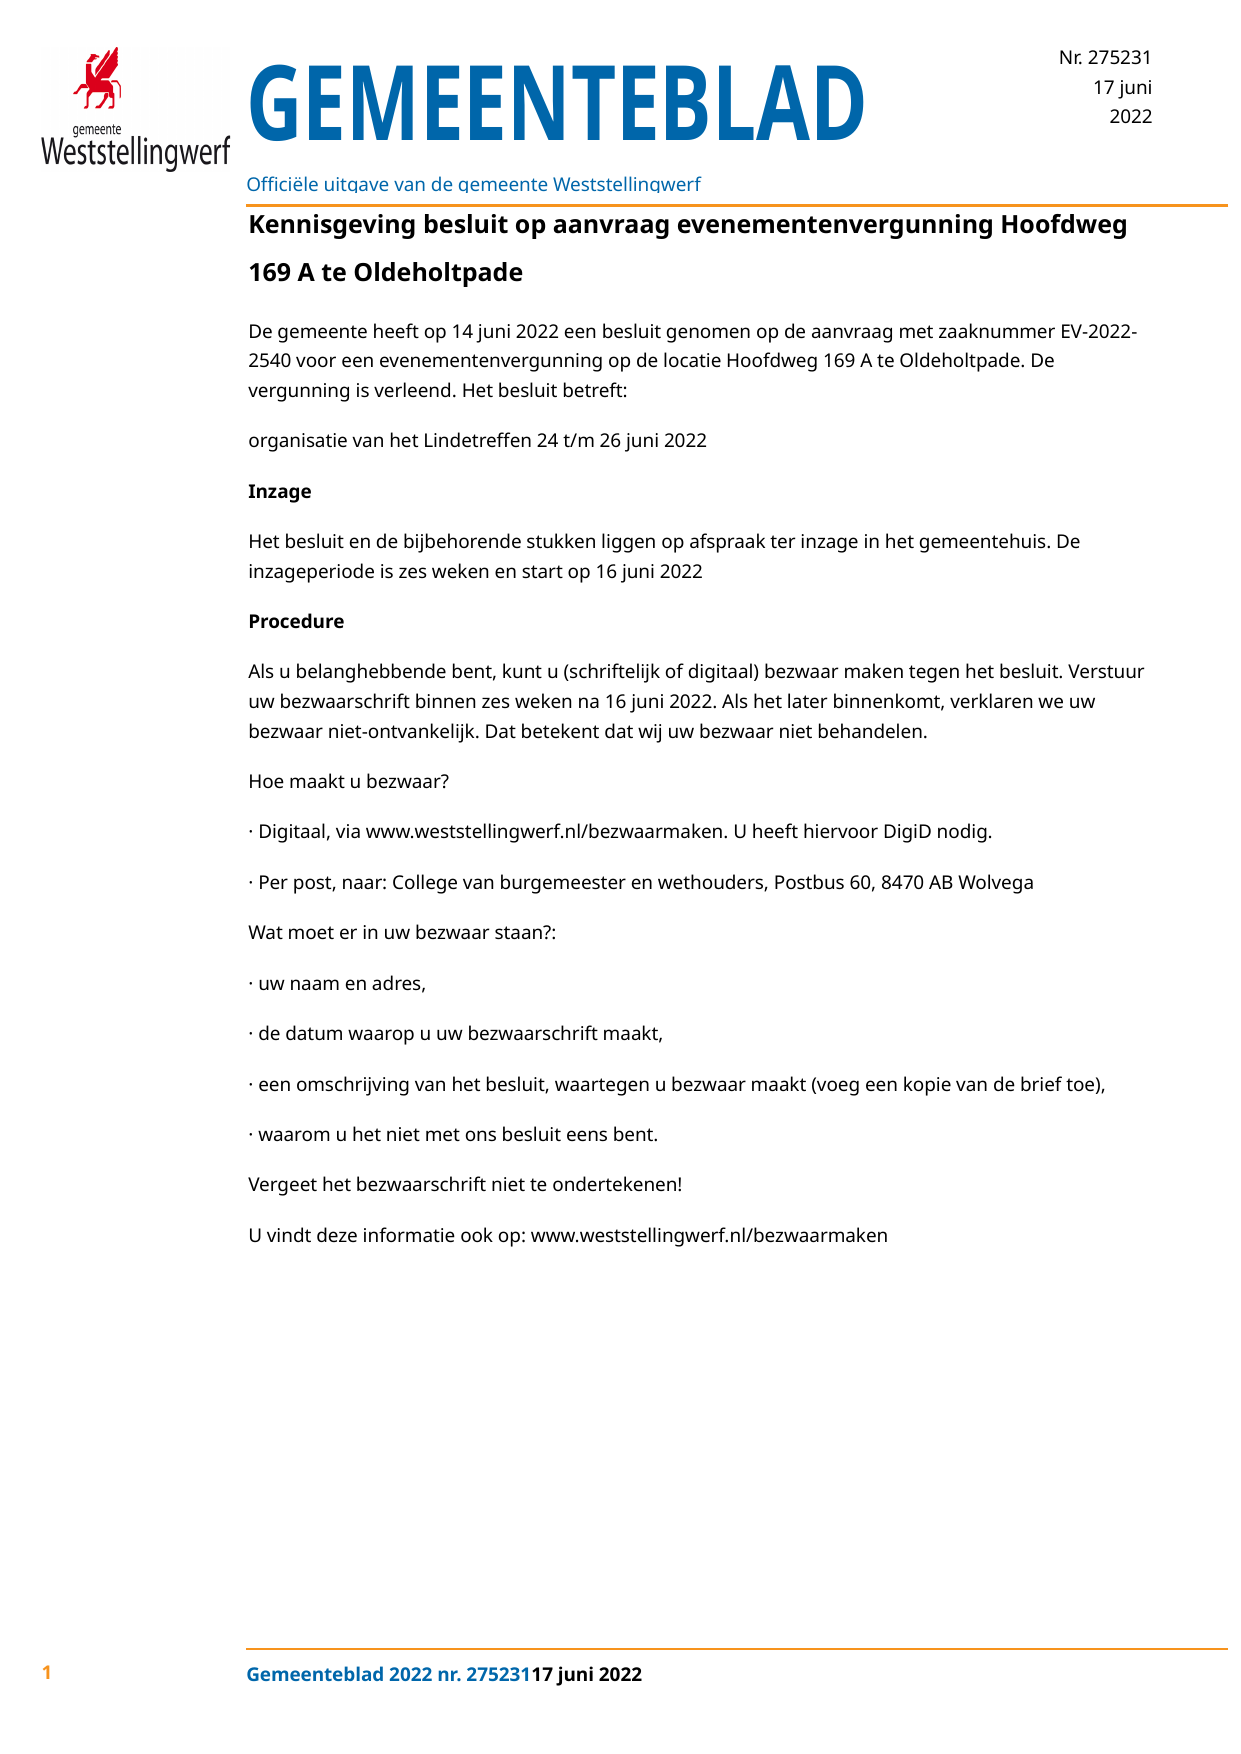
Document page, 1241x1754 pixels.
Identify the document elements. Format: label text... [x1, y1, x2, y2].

text · Per post, naar: College van burgemeester en wethouders, Postbus 60, 8470 AB Wolvega [248, 869, 1152, 895]
text · een omschrijving van het besluit, waartegen u bezwaar maakt (voeg een kopie van de brief toe), [248, 1071, 1152, 1097]
text · de datum waarop u uw bezwaarschrift maakt, [248, 1020, 1152, 1046]
text Kennisgeving besluit op aanvraag evenementenvergunning Hoofdweg 169 A te Oldeholtpade [248, 207, 1152, 288]
text Het besluit en de bijbehorende stukken liggen op afspraak ter inzage in het gemeentehuis. De inzageperiode is zes weken en start op 16 juni 2022 [248, 528, 1152, 584]
text U vindt deze informatie ook op: www.weststellingwerf.nl/bezwaarmaken [248, 1222, 1152, 1248]
text · waarom u het niet met ons besluit eens bent. [248, 1121, 1152, 1147]
text De gemeente heeft op 14 juni 2022 een besluit genomen op de aanvraag met zaaknummer EV-2022-2540 voor een evenementenvergunning op de locatie Hoofdweg 169 A te Oldeholtpade. De vergunning is verleend. Het besluit betreft: [248, 318, 1152, 403]
picture [41, 47, 231, 172]
text organisatie van het Lindetreffen 24 t/m 26 juni 2022 [248, 427, 1152, 453]
text Als u belanghebbende bent, kunt u (schriftelijk of digitaal) bezwaar maken tegen het besluit. Verstuur uw bezwaarschrift binnen zes weken na 16 juni 2022. Als het later binnenkomt, verklaren we uw bezwaar niet-ontvankelijk. Dat betekent dat wij uw bezwaar niet behandelen. [248, 659, 1152, 744]
text Inzage [248, 478, 1152, 504]
text Procedure [248, 608, 1152, 634]
text · Digitaal, via www.weststellingwerf.nl/bezwaarmaken. U heeft hiervoor DigiD nodig. [248, 819, 1152, 844]
text · uw naam en adres, [248, 970, 1152, 996]
text Vergeet het bezwaarschrift niet te ondertekenen! [248, 1172, 1152, 1197]
text Wat moet er in uw bezwaar staan?: [248, 919, 1152, 945]
text Hoe maakt u bezwaar? [248, 768, 1152, 794]
